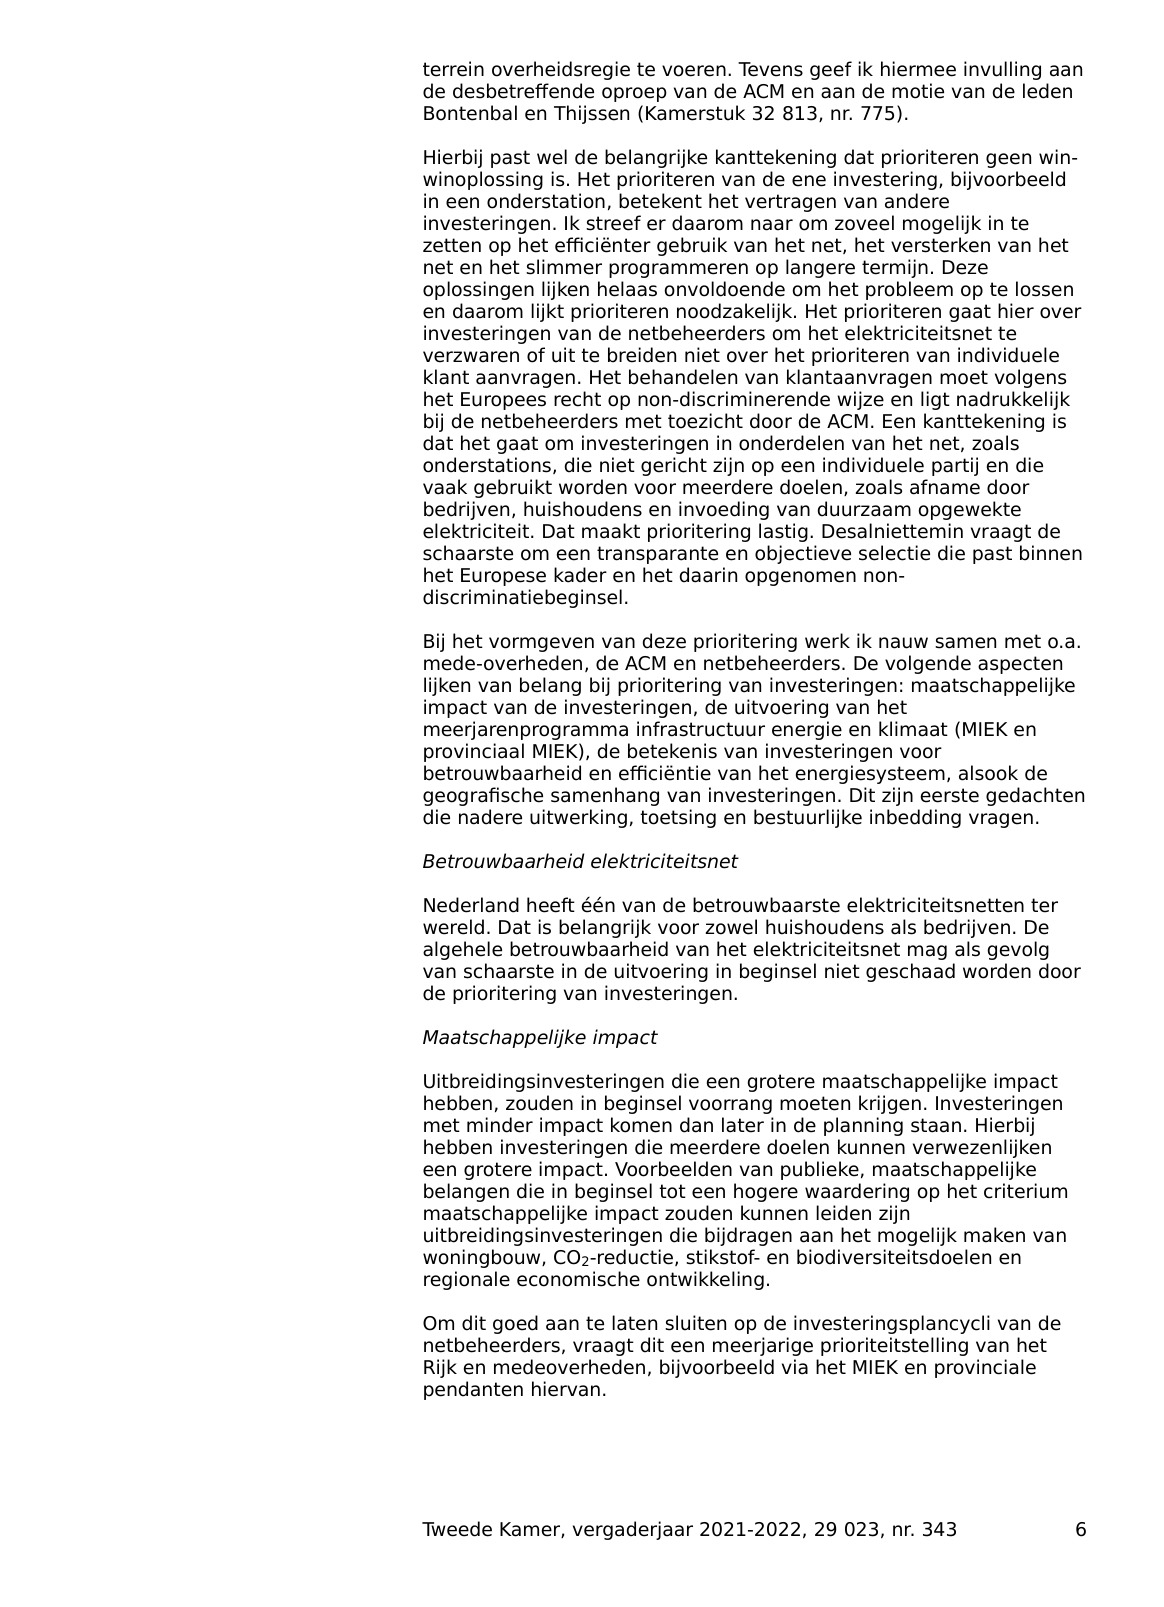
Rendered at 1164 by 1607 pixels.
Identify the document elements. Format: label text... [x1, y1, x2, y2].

text Hierbij past wel de belangrijke kanttekening dat prioriteren geen win-winoplossing is. Het prioriteren van de ene investering, bijvoorbeeld in een onderstation, betekent het vertragen van andere investeringen. Ik streef er daarom naar om zoveel mogelijk in te zetten op het efficiënter gebruik van het net, het versterken van het net en het slimmer programmeren op langere termijn. Deze oplossingen lijken helaas onvoldoende om het probleem op te lossen en daarom lijkt prioriteren noodzakelijk. Het prioriteren gaat hier over investeringen van de netbeheerders om het elektriciteitsnet te verzwaren of uit te breiden niet over het prioriteren van individuele klant aanvragen. Het behandelen van klantaanvragen moet volgens het Europees recht op non-discriminerende wijze en ligt nadrukkelijk bij de netbeheerders met toezicht door de ACM. Een kanttekening is dat het gaat om investeringen in onderdelen van het net, zoals onderstations, die niet gericht zijn op een individuele partij en die vaak gebruikt worden voor meerdere doelen, zoals afname door bedrijven, huishoudens en invoeding van duurzaam opgewekte elektriciteit. Dat maakt prioritering lastig. Desalniettemin vraagt de schaarste om een transparante en objectieve selectie die past binnen het Europese kader en het daarin opgenomen non-discriminatiebeginsel. [422, 147, 1087, 609]
subtitle Betrouwbaarheid elektriciteitsnet [422, 851, 1087, 873]
text Nederland heeft één van de betrouwbaarste elektriciteitsnetten ter wereld. Dat is belangrijk voor zowel huishoudens als bedrijven. De algehele betrouwbaarheid van het elektriciteitsnet mag als gevolg van schaarste in de uitvoering in beginsel niet geschaad worden door de prioritering van investeringen. [422, 895, 1087, 1005]
subtitle Maatschappelijke impact [422, 1027, 1087, 1049]
text Bij het vormgeven van deze prioritering werk ik nauw samen met o.a. mede-overheden, de ACM en netbeheerders. De volgende aspecten lijken van belang bij prioritering van investeringen: maatschappelijke impact van de investeringen, de uitvoering van het meerjarenprogramma infrastructuur energie en klimaat (MIEK en provinciaal MIEK), de betekenis van investeringen voor betrouwbaarheid en efficiëntie van het energiesysteem, alsook de geografische samenhang van investeringen. Dit zijn eerste gedachten die nadere uitwerking, toetsing en bestuurlijke inbedding vragen. [422, 631, 1087, 829]
text Uitbreidingsinvesteringen die een grotere maatschappelijke impact hebben, zouden in beginsel voorrang moeten krijgen. Investeringen met minder impact komen dan later in de planning staan. Hierbij hebben investeringen die meerdere doelen kunnen verwezenlijken een grotere impact. Voorbeelden van publieke, maatschappelijke belangen die in beginsel tot een hogere waardering op het criterium maatschappelijke impact zouden kunnen leiden zijn uitbreidingsinvesteringen die bijdragen aan het mogelijk maken van woningbouw, CO2-reductie, stikstof- en biodiversiteitsdoelen en regionale economische ontwikkeling. [422, 1071, 1087, 1291]
text terrein overheidsregie te voeren. Tevens geef ik hiermee invulling aan de desbetreffende oproep van de ACM en aan de motie van de leden Bontenbal en Thijssen (Kamerstuk 32 813, nr. 775). [422, 59, 1087, 125]
text Om dit goed aan te laten sluiten op de investeringsplancycli van de netbeheerders, vraagt dit een meerjarige prioriteitstelling van het Rijk en medeoverheden, bijvoorbeeld via het MIEK en provinciale pendanten hiervan. [422, 1313, 1087, 1401]
